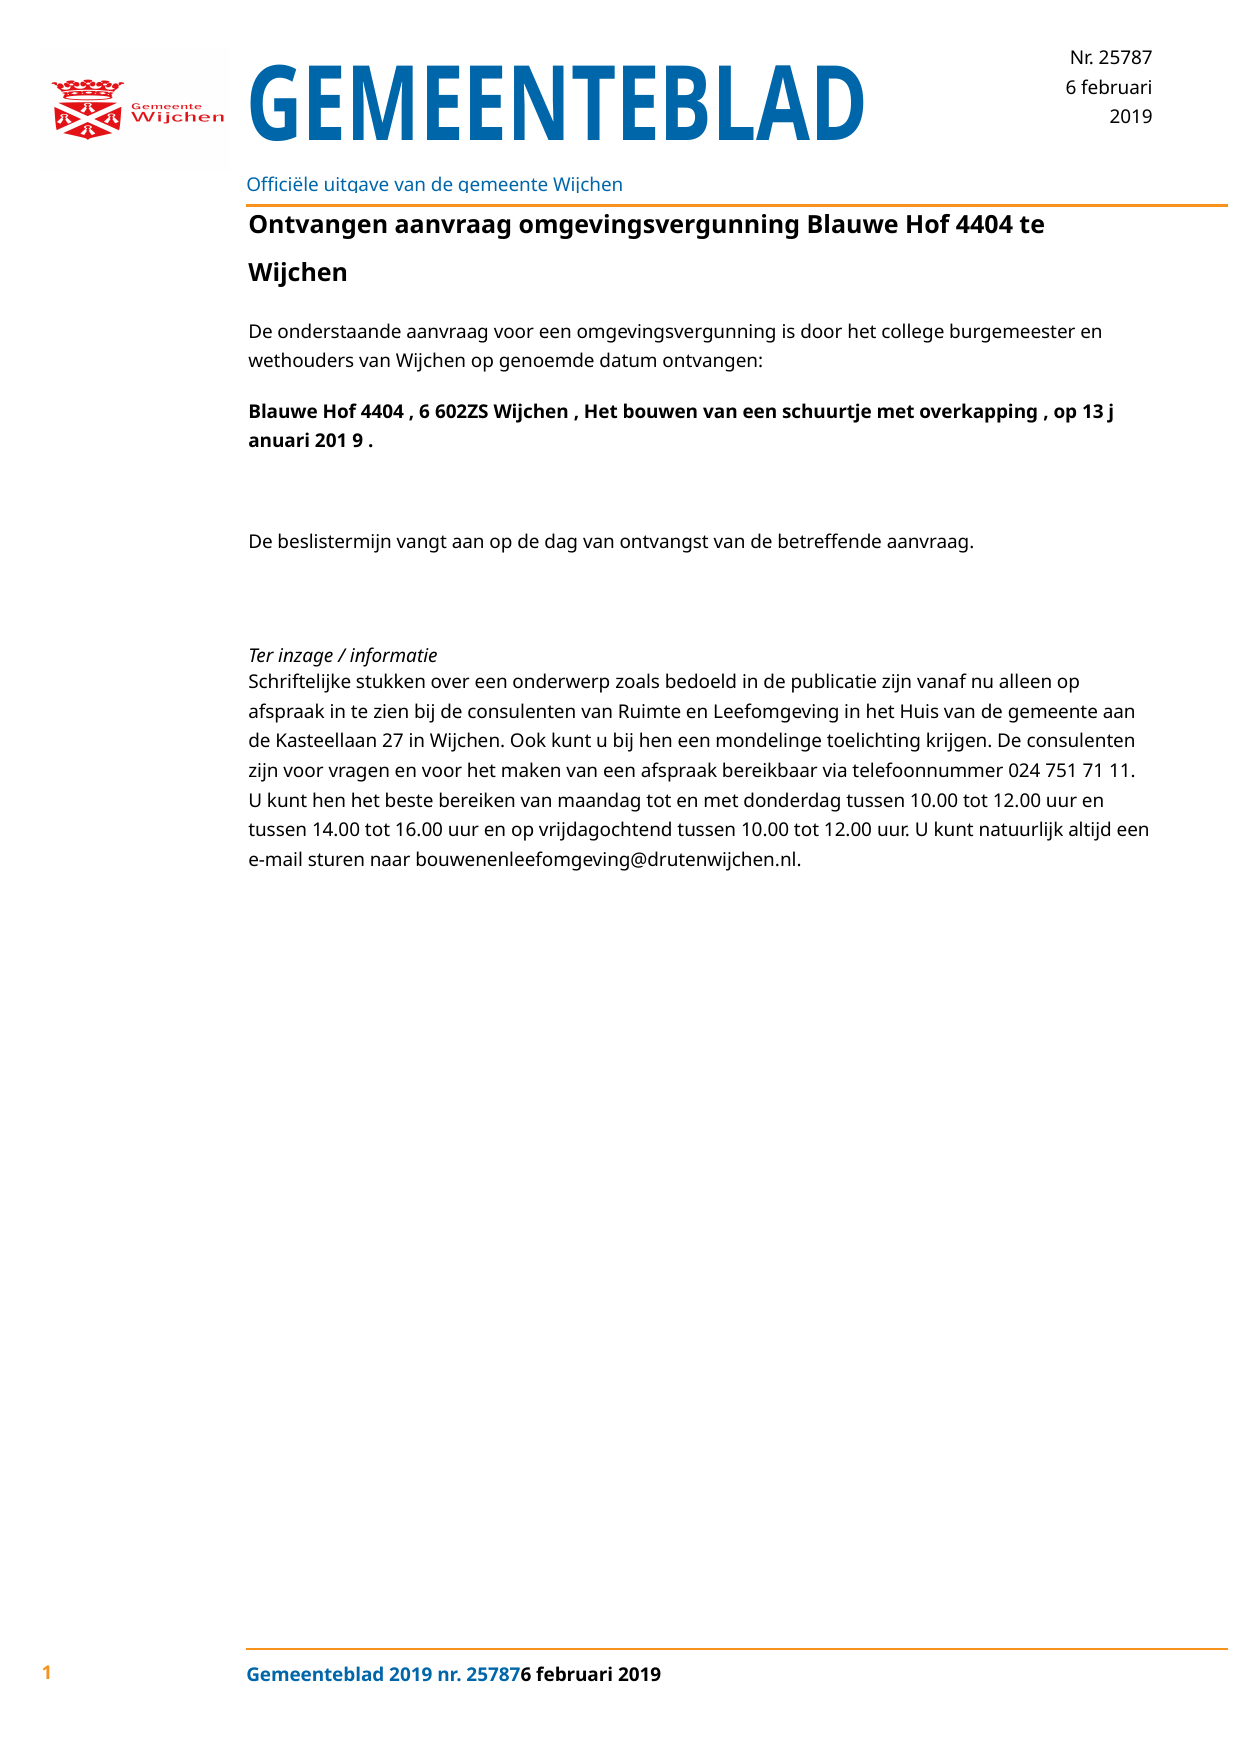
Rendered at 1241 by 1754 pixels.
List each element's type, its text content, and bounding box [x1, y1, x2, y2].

text Blauwe Hof 4404 , 6 602ZS Wijchen , Het bouwen van een schuurtje met overkapping , op 13 j anuari 201 9 . [248, 398, 1152, 453]
text De onderstaande aanvraag voor een omgevingsvergunning is door het college burgemeester en wethouders van Wijchen op genoemde datum ontvangen: [248, 318, 1152, 373]
text Ontvangen aanvraag omgevingsvergunning Blauwe Hof 4404 te Wijchen [248, 207, 1152, 288]
text De beslistermijn vangt aan op de dag van ontvangst van de betreffende aanvraag. [248, 528, 1152, 554]
text Schriftelijke stukken over een onderwerp zoals bedoeld in de publicatie zijn vanaf nu alleen op afspraak in te zien bij de consulenten van Ruimte en Leefomgeving in het Huis van de gemeente aan de Kasteellaan 27 in Wijchen. Ook kunt u bij hen een mondelinge toelichting krijgen. De consulenten zijn voor vragen en voor het maken van een afspraak bereikbaar via telefoonnummer 024 751 71 11. U kunt hen het beste bereiken van maandag tot en met donderdag tussen 10.00 tot 12.00 uur en tussen 14.00 tot 16.00 uur en op vrijdagochtend tussen 10.00 tot 12.00 uur. U kunt natuurlijk altijd een e-mail sturen naar bouwenenleefomgeving@drutenwijchen.nl. [248, 668, 1152, 872]
picture [41, 47, 231, 172]
text Ter inzage / informatie [248, 643, 1152, 668]
